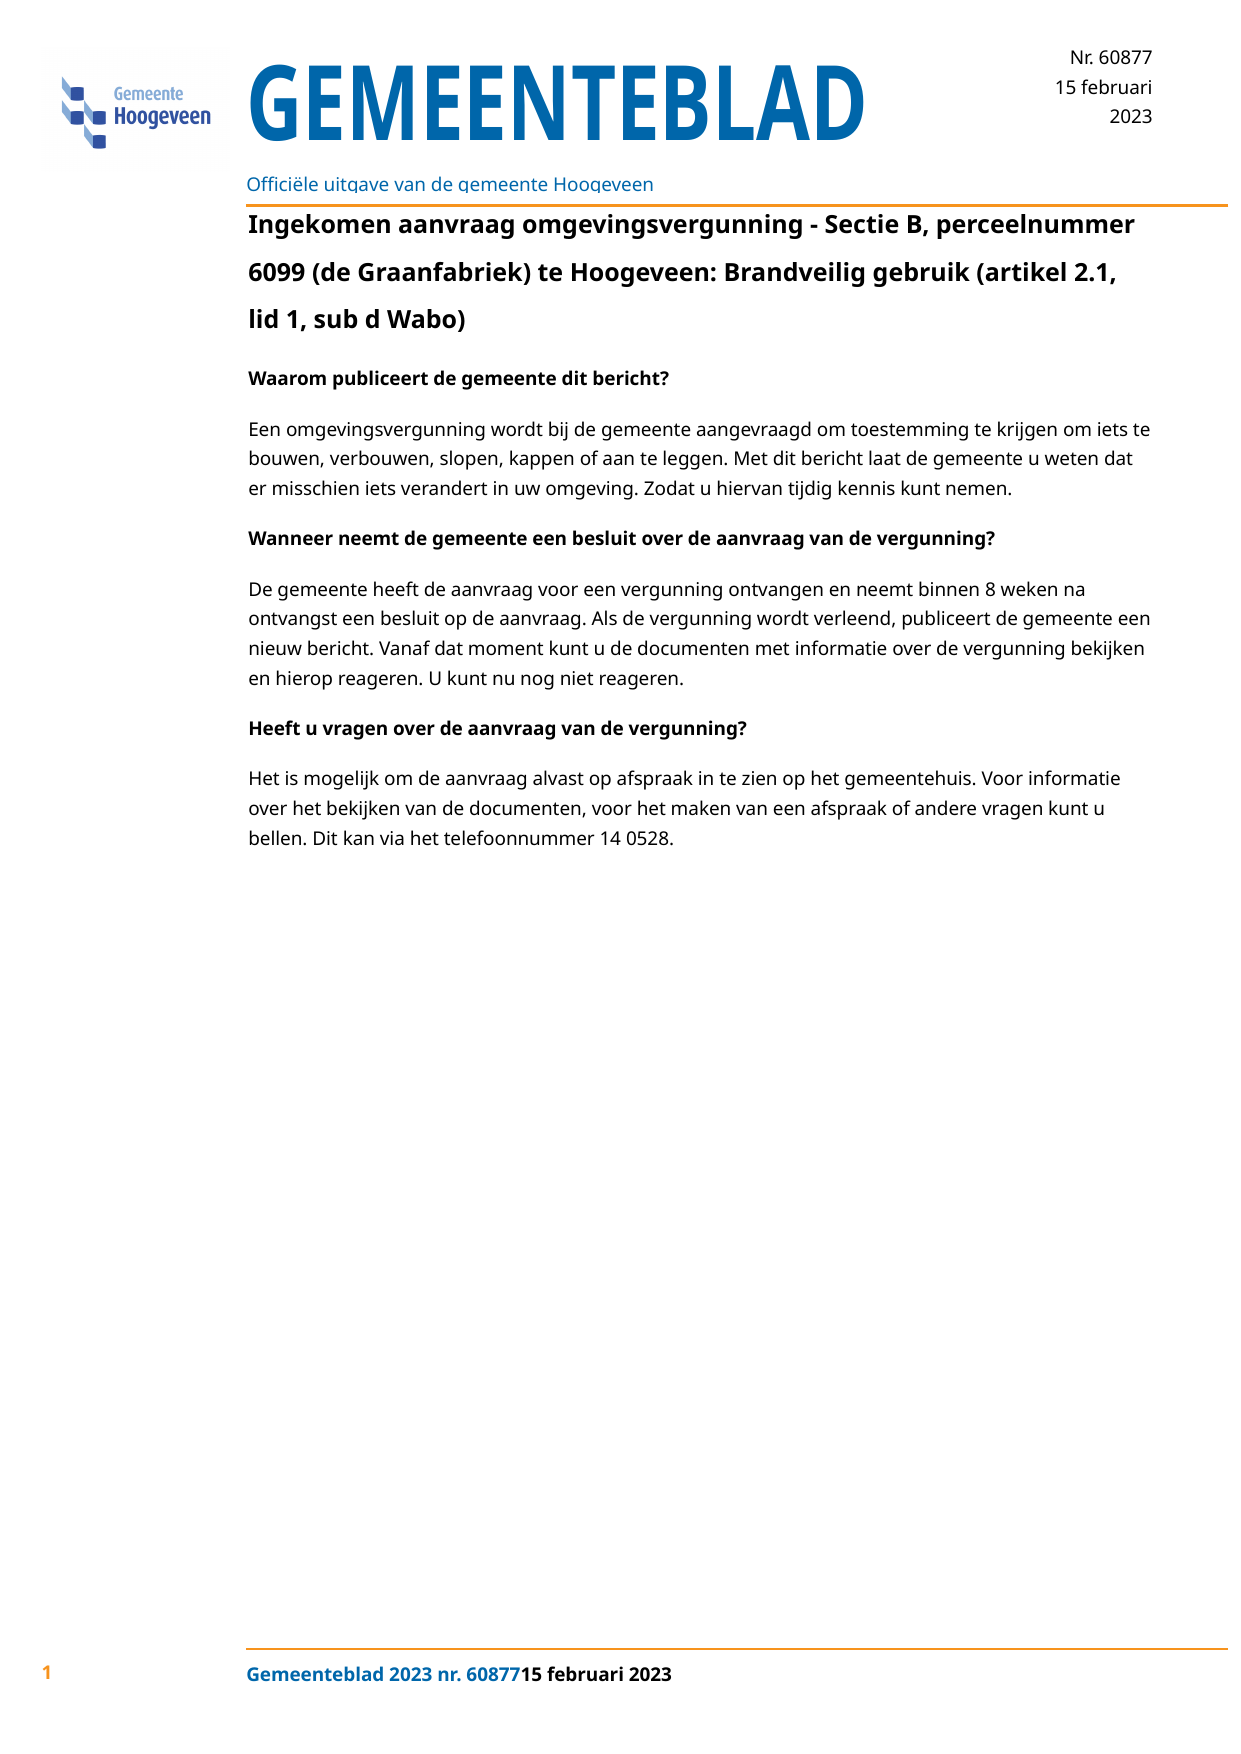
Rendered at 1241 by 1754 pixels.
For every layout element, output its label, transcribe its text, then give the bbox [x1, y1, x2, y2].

text De gemeente heeft de aanvraag voor een vergunning ontvangen en neemt binnen 8 weken na ontvangst een besluit op de aanvraag. Als de vergunning wordt verleend, publiceert de gemeente een nieuw bericht. Vanaf dat moment kunt u de documenten met informatie over de vergunning bekijken en hierop reageren. U kunt nu nog niet reageren. [248, 576, 1152, 690]
text Ingekomen aanvraag omgevingsvergunning - Sectie B, perceelnummer 6099 (de Graanfabriek) te Hoogeveen: Brandveilig gebruik (artikel 2.1, lid 1, sub d Wabo) [248, 207, 1152, 336]
text Heeft u vragen over de aanvraag van de vergunning? [248, 715, 1152, 741]
text Waarom publiceert de gemeente dit bericht? [248, 366, 1152, 391]
text Het is mogelijk om de aanvraag alvast op afspraak in te zien op het gemeentehuis. Voor informatie over het bekijken van de documenten, voor het maken van een afspraak of andere vragen kunt u bellen. Dit kan via het telefoonnummer 14 0528. [248, 766, 1152, 850]
text Een omgevingsvergunning wordt bij de gemeente aangevraagd om toestemming te krijgen om iets te bouwen, verbouwen, slopen, kappen of aan te leggen. Met dit bericht laat de gemeente u weten dat er misschien iets verandert in uw omgeving. Zodat u hiervan tijdig kennis kunt nemen. [248, 416, 1152, 501]
text Wanneer neemt de gemeente een besluit over de aanvraag van de vergunning? [248, 526, 1152, 551]
picture [41, 47, 231, 172]
